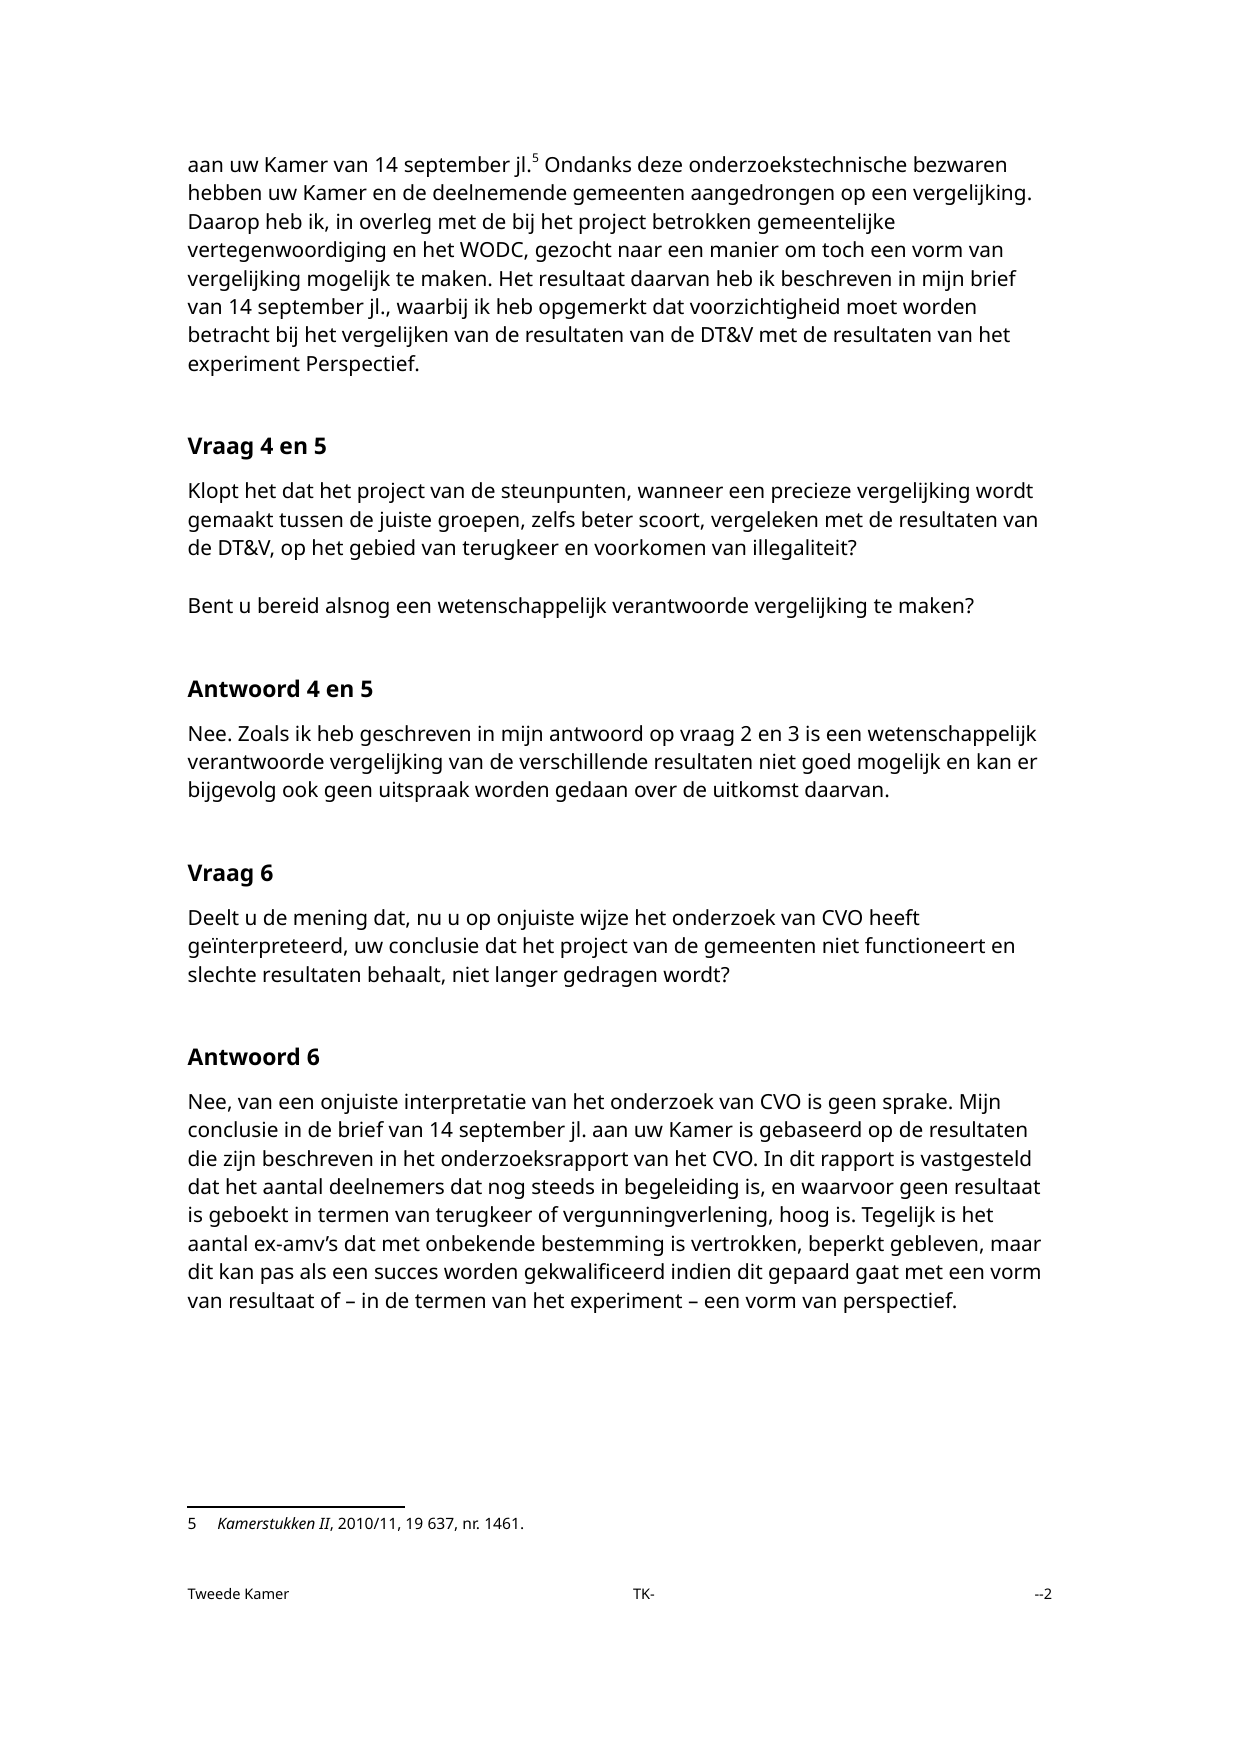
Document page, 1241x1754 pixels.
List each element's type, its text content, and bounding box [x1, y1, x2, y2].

text Nee, van een onjuiste interpretatie van het onderzoek van CVO is geen sprake. Mijn conclusie in de brief van 14 september jl. aan uw Kamer is gebaseerd op de resultaten die zijn beschreven in het onderzoeksrapport van het CVO. In dit rapport is vastgesteld dat het aantal deelnemers dat nog steeds in begeleiding is, en waarvoor geen resultaat is geboekt in termen van terugkeer of vergunningverlening, hoog is. Tegelijk is het aantal ex-amv’s dat met onbekende bestemming is vertrokken, beperkt gebleven, maar dit kan pas als een succes worden gekwalificeerd indien dit gepaard gaat met een vorm van resultaat of – in de termen van het experiment – een vorm van perspectief. [187, 1087, 1053, 1314]
text Bent u bereid alsnog een wetenschappelijk verantwoorde vergelijking te maken? [187, 592, 1053, 620]
subtitle Antwoord 6 [187, 1041, 1053, 1072]
text Nee. Zoals ik heb geschreven in mijn antwoord op vraag 2 en 3 is een wetenschappelijk verantwoorde vergelijking van de verschillende resultaten niet goed mogelijk en kan er bijgevolg ook geen uitspraak worden gedaan over de uitkomst daarvan. [187, 719, 1053, 804]
text Kamerstukken II, 2010/11, 19 637, nr. 1461. [187, 1506, 1053, 1534]
text Klopt het dat het project van de steunpunten, wanneer een precieze vergelijking wordt gemaakt tussen de juiste groepen, zelfs beter scoort, vergeleken met de resultaten van de DT&V, op het gebied van terugkeer en voorkomen van illegaliteit? [187, 476, 1053, 562]
text Deelt u de mening dat, nu u op onjuiste wijze het onderzoek van CVO heeft geïnterpreteerd, uw conclusie dat het project van de gemeenten niet functioneert en slechte resultaten behaalt, niet langer gedragen wordt? [187, 903, 1053, 988]
subtitle Vraag 6 [187, 857, 1053, 888]
subtitle Antwoord 4 en 5 [187, 672, 1053, 704]
text aan uw Kamer van 14 september jl. Ondanks deze onderzoekstechnische bezwaren hebben uw Kamer en de deelnemende gemeenten aangedrongen op een vergelijking. Daarop heb ik, in overleg met de bij het project betrokken gemeentelijke vertegenwoordiging en het WODC, gezocht naar een manier om toch een vorm van vergelijking mogelijk te maken. Het resultaat daarvan heb ik beschreven in mijn brief van 14 september jl., waarbij ik heb opgemerkt dat voorzichtigheid moet worden betracht bij het vergelijken van de resultaten van de DT&V met de resultaten van het experiment Perspectief. [187, 150, 1053, 377]
subtitle Vraag 4 en 5 [187, 430, 1053, 461]
